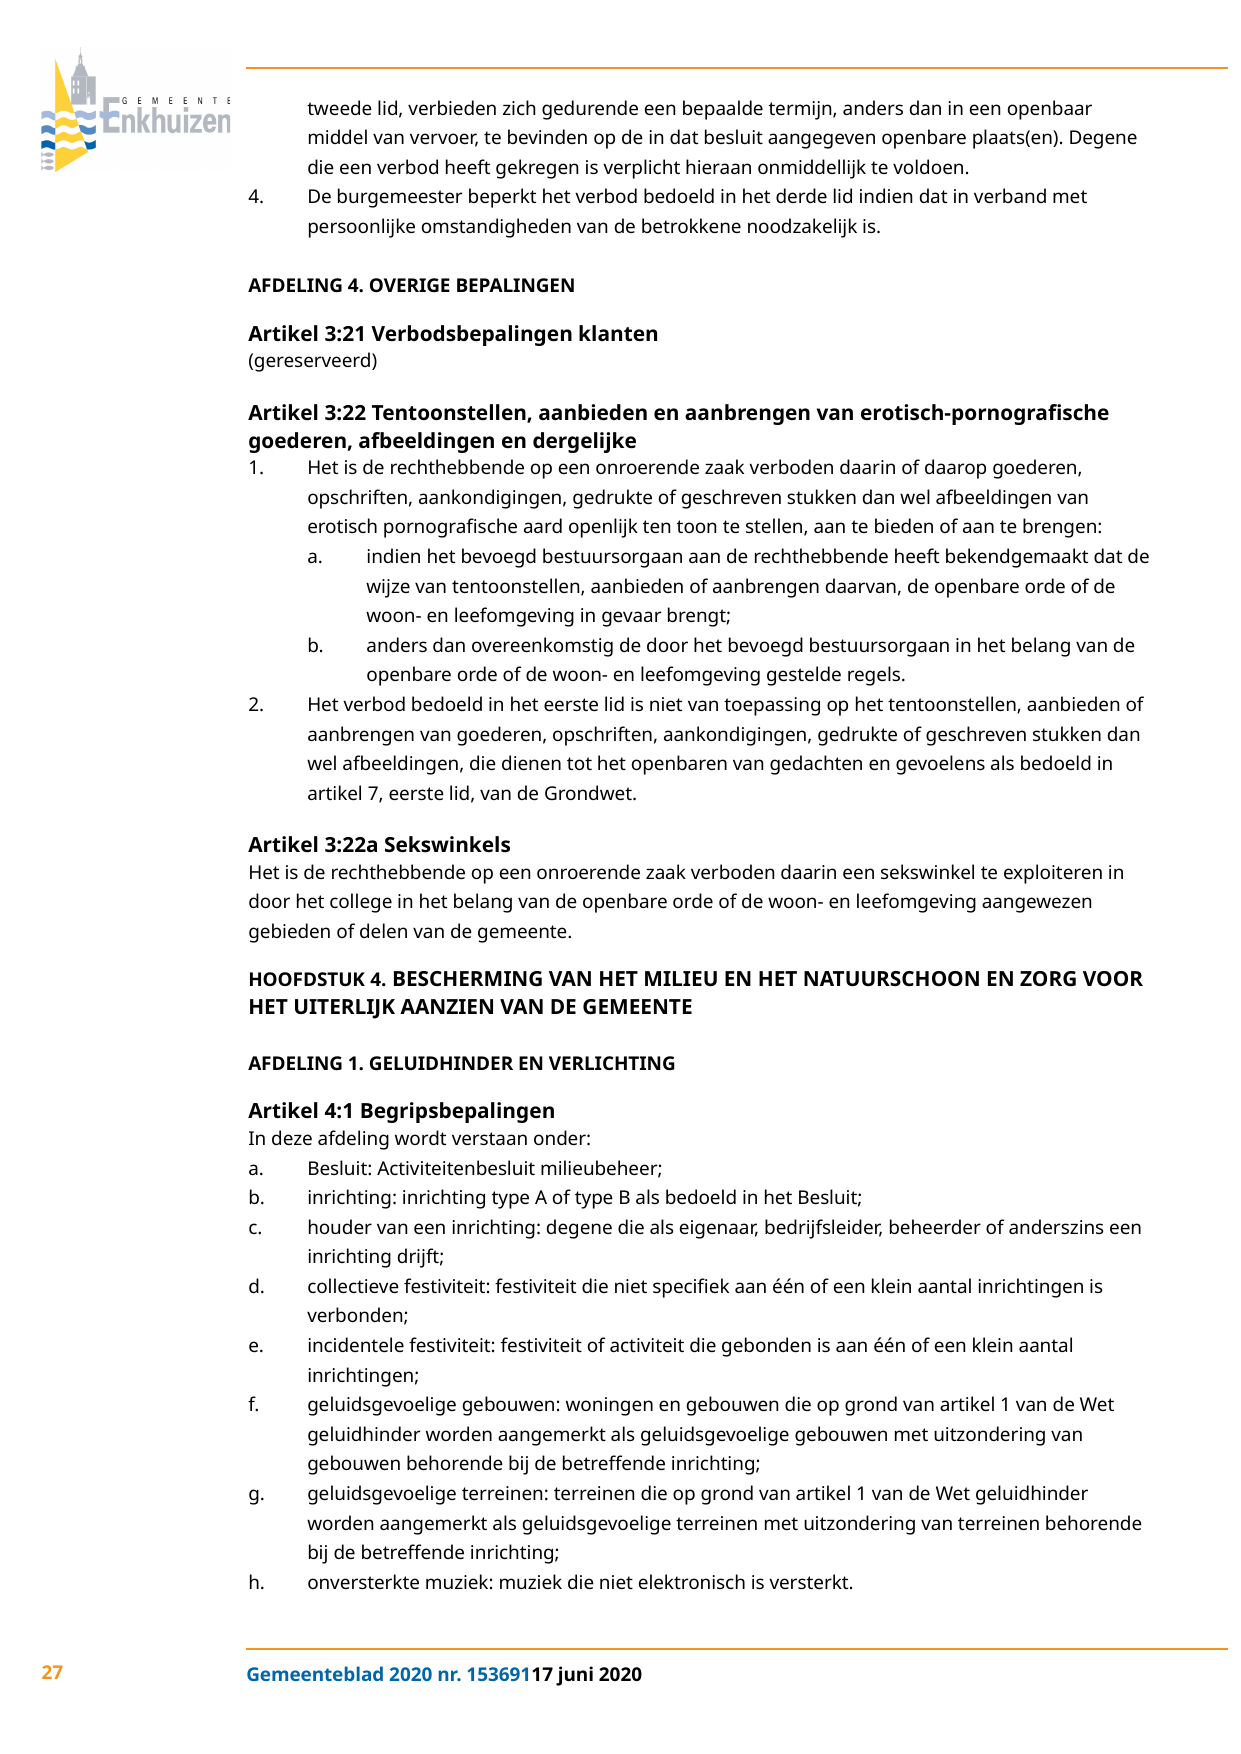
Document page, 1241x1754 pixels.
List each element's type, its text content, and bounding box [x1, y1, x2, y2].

text Artikel 4:1 Begripsbepalingen [248, 1097, 1152, 1125]
text AFDELING 1. GELUIDHINDER EN VERLICHTING [248, 1050, 1152, 1076]
text In deze afdeling wordt verstaan onder: [248, 1125, 1152, 1151]
list Het is de rechthebbende op een onroerende zaak verboden daarin of daarop goederen, opschriften, aankondigingen, gedrukte of geschreven stukken dan wel afbeeldingen van erotisch pornografische aard openlijk ten toon te stellen, aan te bieden of aan te brengen: [248, 454, 1152, 539]
list indien het bevoegd bestuursorgaan aan de rechthebbende heeft bekendgemaakt dat de wijze van tentoonstellen, aanbieden of aanbrengen daarvan, de openbare orde of de woon- en leefomgeving in gevaar brengt; [307, 543, 1152, 628]
text (gereserveerd) [248, 347, 1152, 373]
list incidentele festiviteit: festiviteit of activiteit die gebonden is aan één of een klein aantal inrichtingen; [248, 1332, 1152, 1387]
text Artikel 3:22 Tentoonstellen, aanbieden en aanbrengen van erotisch-pornografische goederen, afbeeldingen en dergelijke [248, 398, 1152, 454]
list onversterkte muziek: muziek die niet elektronisch is versterkt. [248, 1569, 1152, 1594]
text Het is de rechthebbende op een onroerende zaak verboden daarin een sekswinkel te exploiteren in door het college in het belang van de openbare orde of de woon- en leefomgeving aangewezen gebieden of delen van de gemeente. [248, 859, 1152, 944]
text HOOFDSTUK 4. BESCHERMING VAN HET MILIEU EN HET NATUURSCHOON EN ZORG VOOR HET UITERLIJK AANZIEN VAN DE GEMEENTE [248, 964, 1152, 1021]
list De burgemeester beperkt het verbod bedoeld in het derde lid indien dat in verband met persoonlijke omstandigheden van de betrokkene noodzakelijk is. [248, 183, 1152, 239]
list houder van een inrichting: degene die als eigenaar, bedrijfsleider, beheerder of anderszins een inrichting drijft; [248, 1214, 1152, 1269]
picture [41, 47, 231, 172]
text Artikel 3:21 Verbodsbepalingen klanten [248, 319, 1152, 347]
list inrichting: inrichting type A of type B als bedoeld in het Besluit; [248, 1184, 1152, 1210]
list Het verbod bedoeld in het eerste lid is niet van toepassing op het tentoonstellen, aanbieden of aanbrengen van goederen, opschriften, aankondigingen, gedrukte of geschreven stukken dan wel afbeeldingen, die dienen tot het openbaren van gedachten en gevoelens als bedoeld in artikel 7, eerste lid, van de Grondwet. [248, 691, 1152, 806]
list Besluit: Activiteitenbesluit milieubeheer; [248, 1155, 1152, 1180]
text Artikel 3:22a Sekswinkels [248, 830, 1152, 859]
list anders dan overeenkomstig de door het bevoegd bestuursorgaan in het belang van de openbare orde of de woon- en leefomgeving gestelde regels. [307, 632, 1152, 687]
list geluidsgevoelige terreinen: terreinen die op grond van artikel 1 van de Wet geluidhinder worden aangemerkt als geluidsgevoelige terreinen met uitzondering van terreinen behorende bij de betreffende inrichting; [248, 1480, 1152, 1565]
list tweede lid, verbieden zich gedurende een bepaalde termijn, anders dan in een openbaar middel van vervoer, te bevinden op de in dat besluit aangegeven openbare plaats(en). Degene die een verbod heeft gekregen is verplicht hieraan onmiddellijk te voldoen. [248, 95, 1152, 180]
list geluidsgevoelige gebouwen: woningen en gebouwen die op grond van artikel 1 van de Wet geluidhinder worden aangemerkt als geluidsgevoelige gebouwen met uitzondering van gebouwen behorende bij de betreffende inrichting; [248, 1391, 1152, 1476]
list collectieve festiviteit: festiviteit die niet specifiek aan één of een klein aantal inrichtingen is verbonden; [248, 1273, 1152, 1328]
text AFDELING 4. OVERIGE BEPALINGEN [248, 272, 1152, 298]
